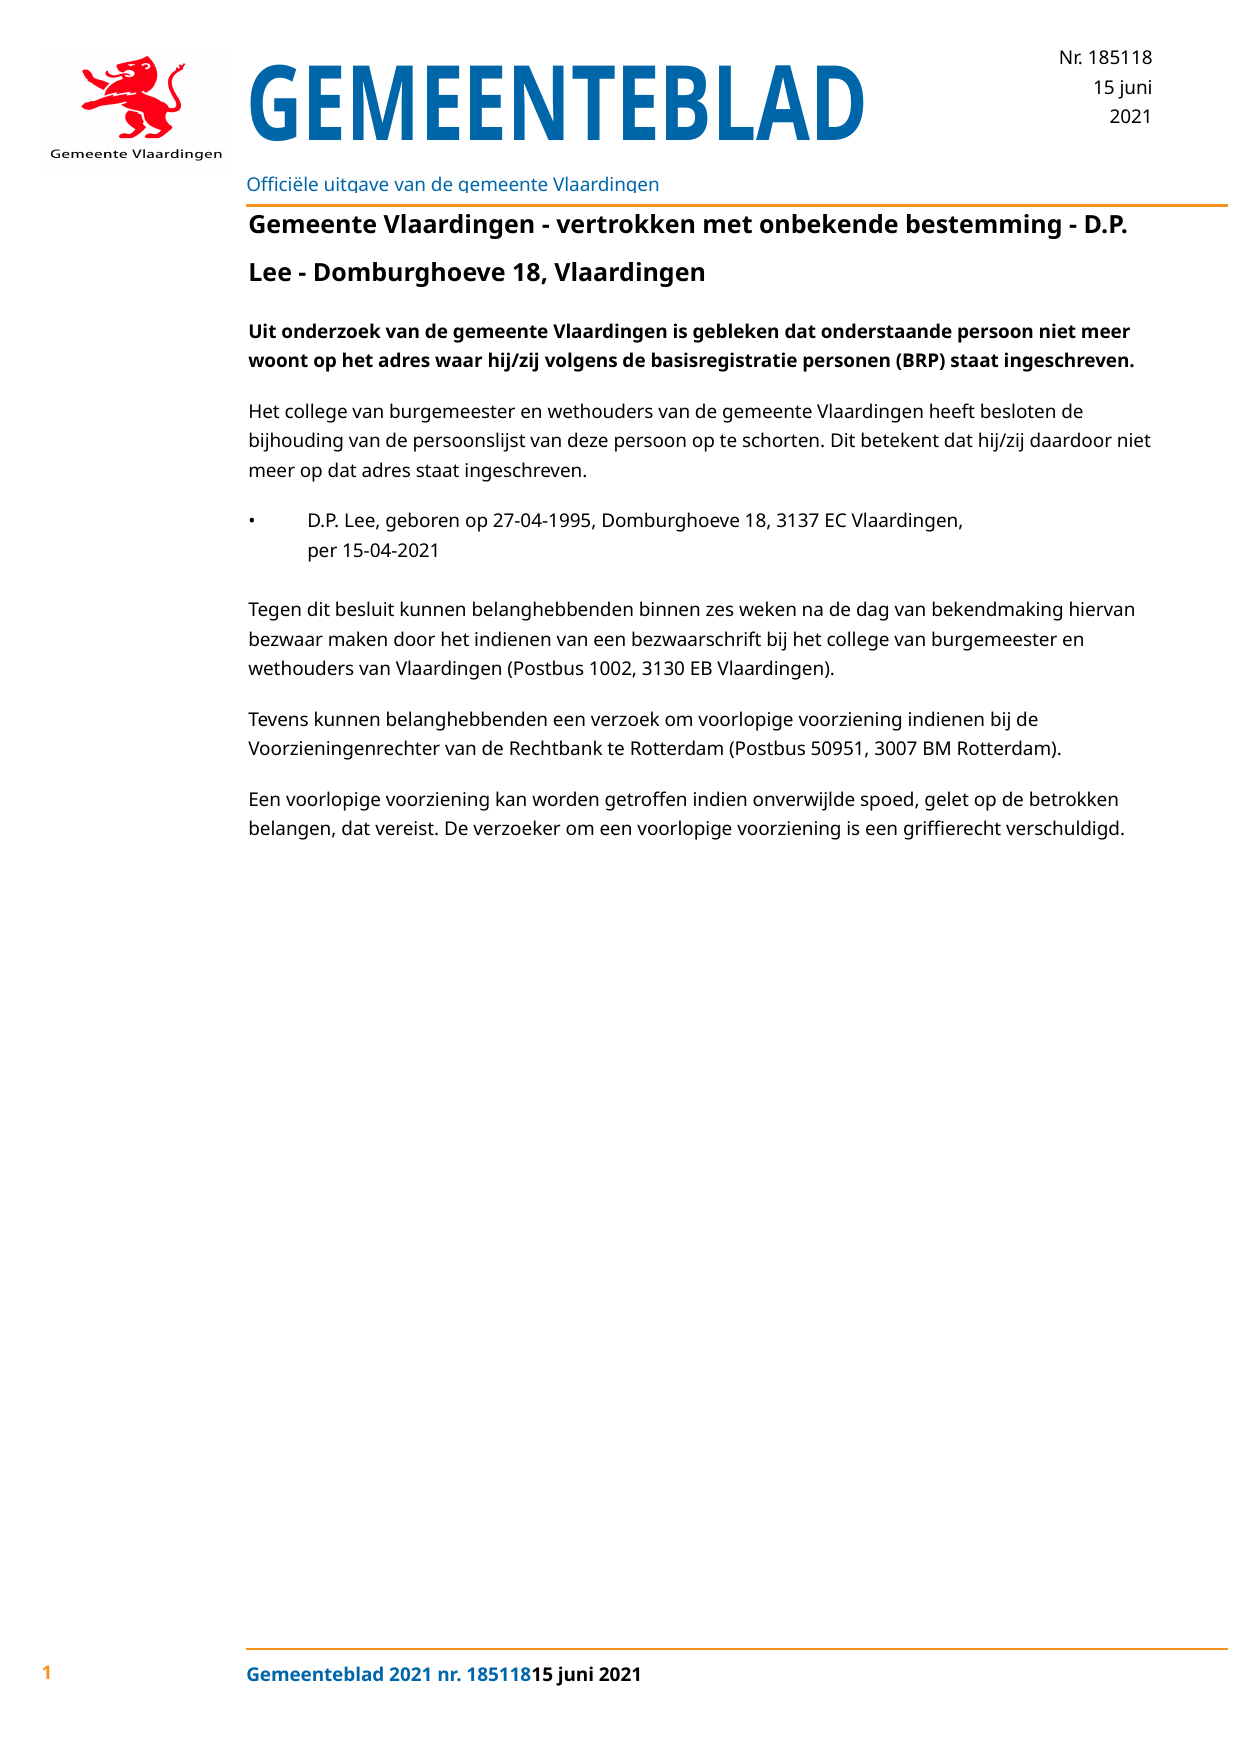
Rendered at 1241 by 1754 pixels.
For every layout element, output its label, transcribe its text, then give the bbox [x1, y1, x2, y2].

text Een voorlopige voorziening kan worden getroffen indien onverwijlde spoed, gelet op de betrokken belangen, dat vereist. De verzoeker om een voorlopige voorziening is een griffierecht verschuldigd. [248, 786, 1152, 841]
text Uit onderzoek van de gemeente Vlaardingen is gebleken dat onderstaande persoon niet meer woont op het adres waar hij/zij volgens de basisregistratie personen (BRP) staat ingeschreven. [248, 318, 1152, 373]
list D.P. Lee, geboren op 27-04-1995, Domburghoeve 18, 3137 EC Vlaardingen, [248, 507, 1152, 533]
text Tegen dit besluit kunnen belanghebbenden binnen zes weken na de dag van bekendmaking hiervan bezwaar maken door het indienen van een bezwaarschrift bij het college van burgemeester en wethouders van Vlaardingen (Postbus 1002, 3130 EB Vlaardingen). [248, 596, 1152, 681]
picture [41, 47, 231, 172]
text Het college van burgemeester en wethouders van de gemeente Vlaardingen heeft besloten de bijhouding van de persoonslijst van deze persoon op te schorten. Dit betekent dat hij/zij daardoor niet meer op dat adres staat ingeschreven. [248, 398, 1152, 483]
list per 15-04-2021 [248, 537, 1152, 563]
text Tevens kunnen belanghebbenden een verzoek om voorlopige voorziening indienen bij de Voorzieningenrechter van de Rechtbank te Rotterdam (Postbus 50951, 3007 BM Rotterdam). [248, 706, 1152, 761]
text Gemeente Vlaardingen - vertrokken met onbekende bestemming - D.P. Lee - Domburghoeve 18, Vlaardingen [248, 207, 1152, 288]
